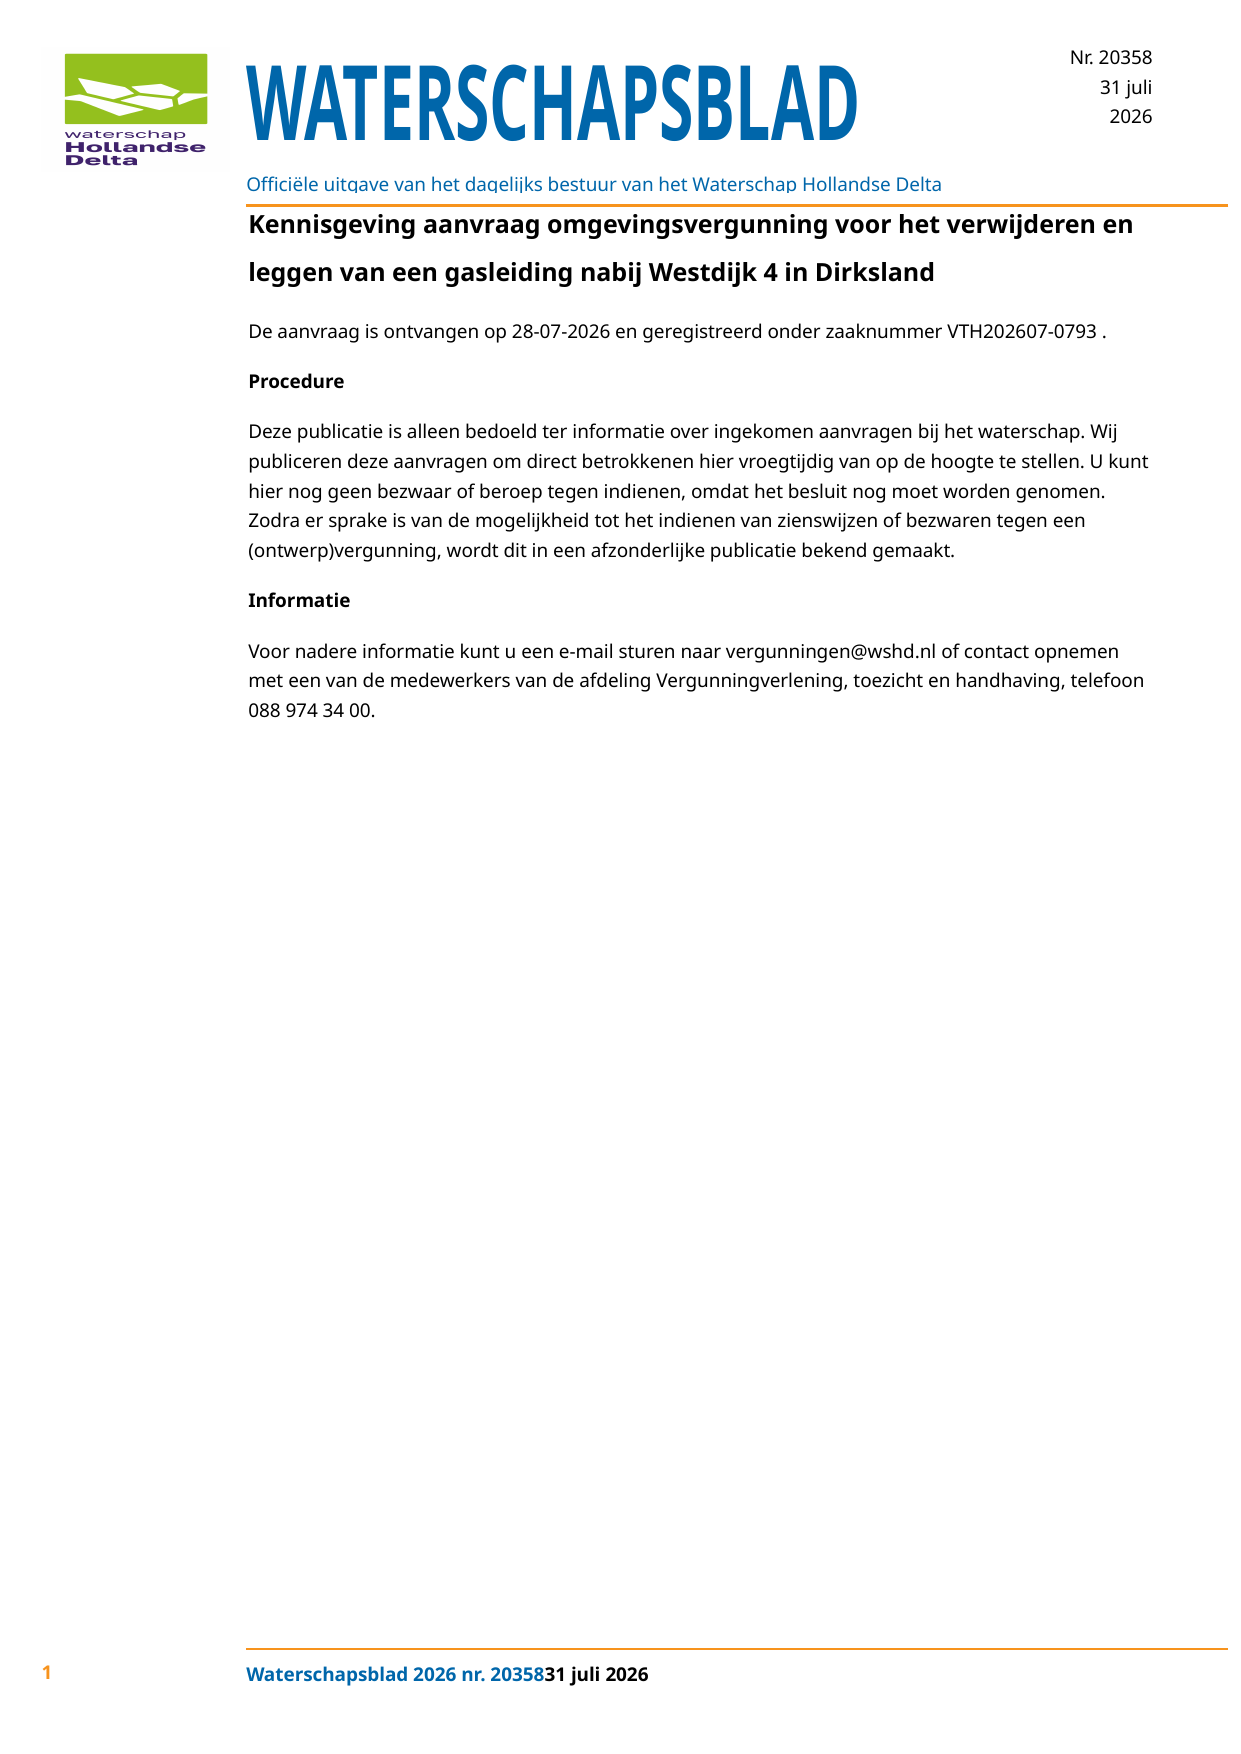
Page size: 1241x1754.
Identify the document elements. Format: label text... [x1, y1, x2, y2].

text Deze publicatie is alleen bedoeld ter informatie over ingekomen aanvragen bij het waterschap. Wij publiceren deze aanvragen om direct betrokkenen hier vroegtijdig van op de hoogte te stellen. U kunt hier nog geen bezwaar of beroep tegen indienen, omdat het besluit nog moet worden genomen. Zodra er sprake is van de mogelijkheid tot het indienen van zienswijzen of bezwaren tegen een (ontwerp)vergunning, wordt dit in een afzonderlijke publicatie bekend gemaakt. [248, 419, 1152, 563]
text Voor nadere informatie kunt u een e-mail sturen naar vergunningen@wshd.nl of contact opnemen met een van de medewerkers van de afdeling Vergunningverlening, toezicht en handhaving, telefoon 088 974 34 00. [248, 638, 1152, 723]
text Informatie [248, 587, 1152, 613]
text Kennisgeving aanvraag omgevingsvergunning voor het verwijderen en leggen van een gasleiding nabij Westdijk 4 in Dirksland [248, 207, 1152, 288]
text Procedure [248, 368, 1152, 394]
text De aanvraag is ontvangen op 28-07-2026 en geregistreerd onder zaaknummer VTH202607-0793 . [248, 318, 1152, 344]
picture [41, 47, 231, 172]
